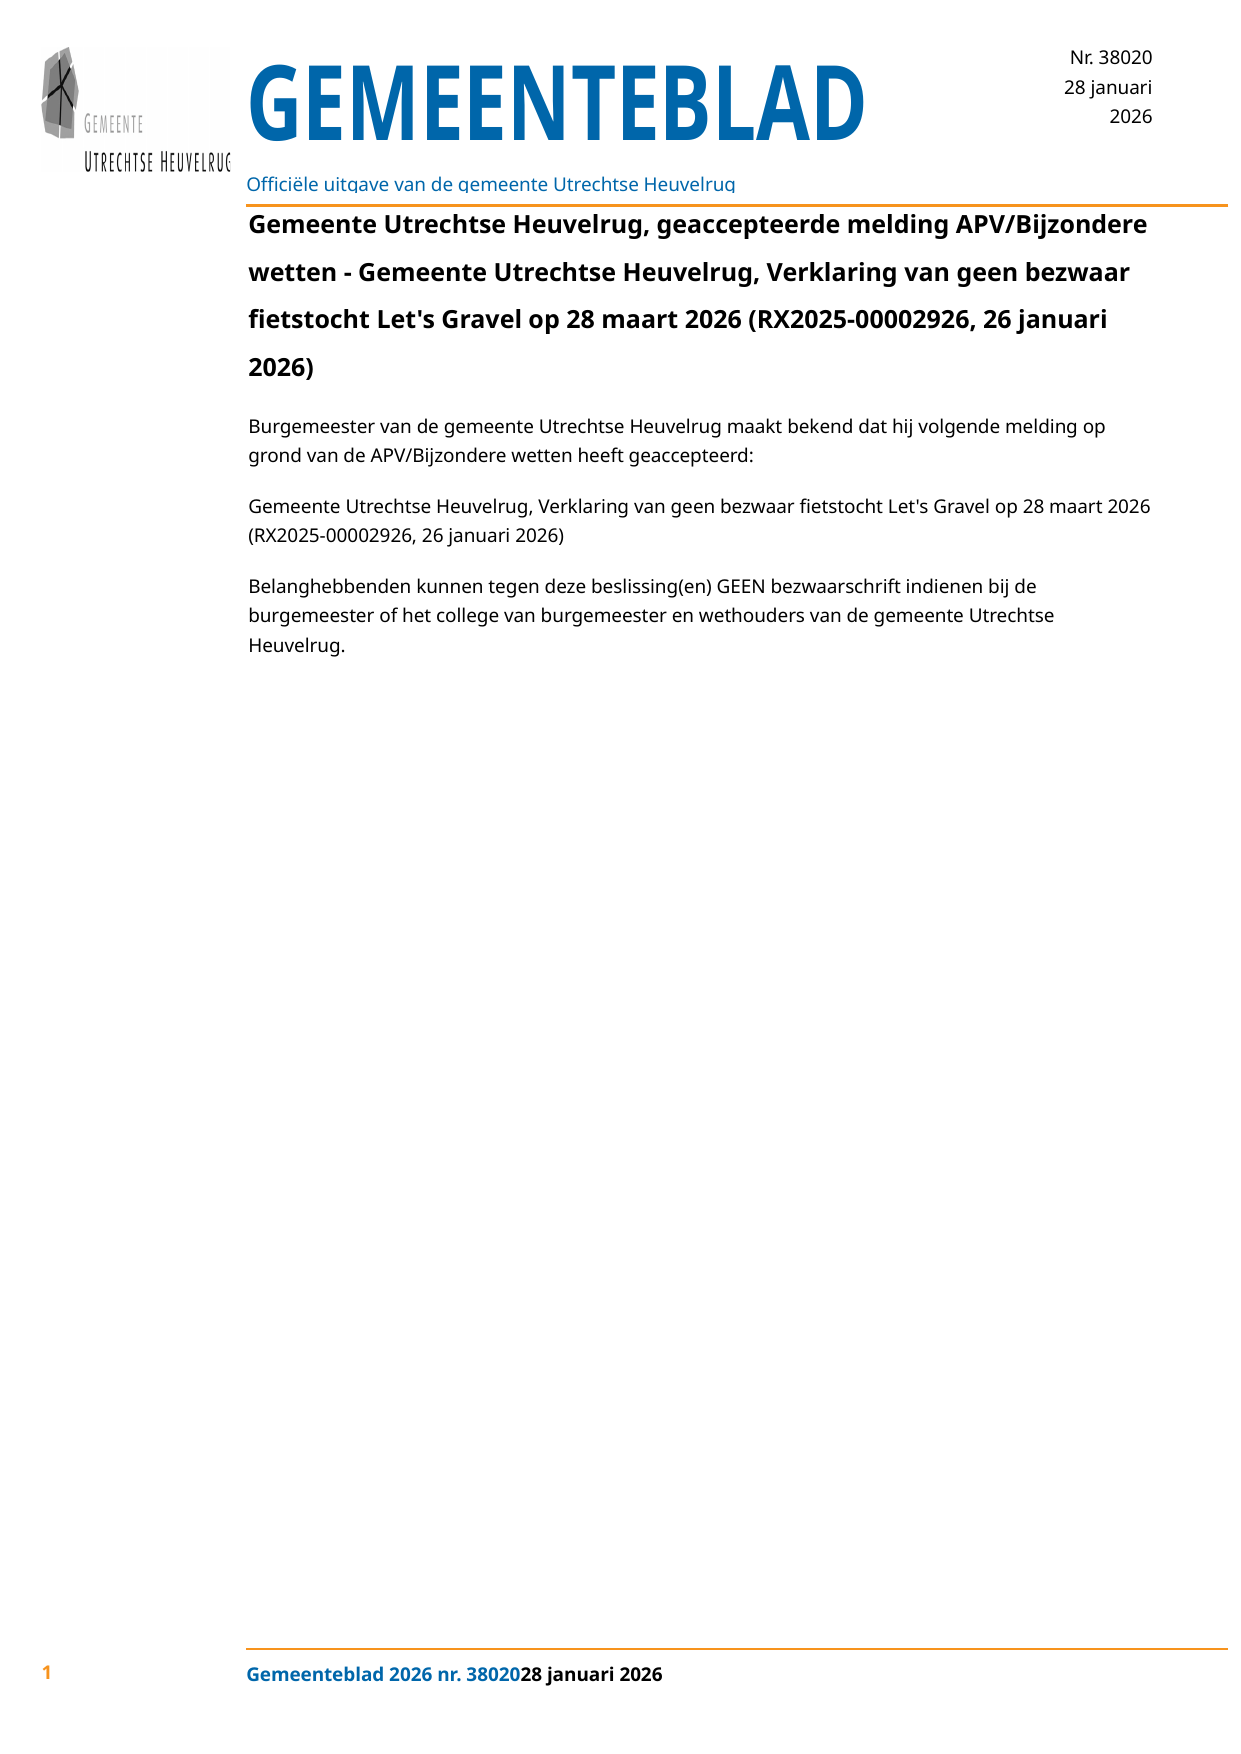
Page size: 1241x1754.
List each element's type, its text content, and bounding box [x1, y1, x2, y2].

text Burgemeester van de gemeente Utrechtse Heuvelrug maakt bekend dat hij volgende melding op grond van de APV/Bijzondere wetten heeft geaccepteerd: [248, 413, 1152, 468]
text Belanghebbenden kunnen tegen deze beslissing(en) GEEN bezwaarschrift indienen bij de burgemeester of het college van burgemeester en wethouders van de gemeente Utrechtse Heuvelrug. [248, 573, 1152, 658]
text Gemeente Utrechtse Heuvelrug, Verklaring van geen bezwaar fietstocht Let's Gravel op 28 maart 2026 (RX2025-00002926, 26 januari 2026) [248, 493, 1152, 548]
text Gemeente Utrechtse Heuvelrug, geaccepteerde melding APV/Bijzondere wetten - Gemeente Utrechtse Heuvelrug, Verklaring van geen bezwaar fietstocht Let's Gravel op 28 maart 2026 (RX2025-00002926, 26 januari 2026) [248, 207, 1152, 384]
picture [41, 47, 231, 172]
